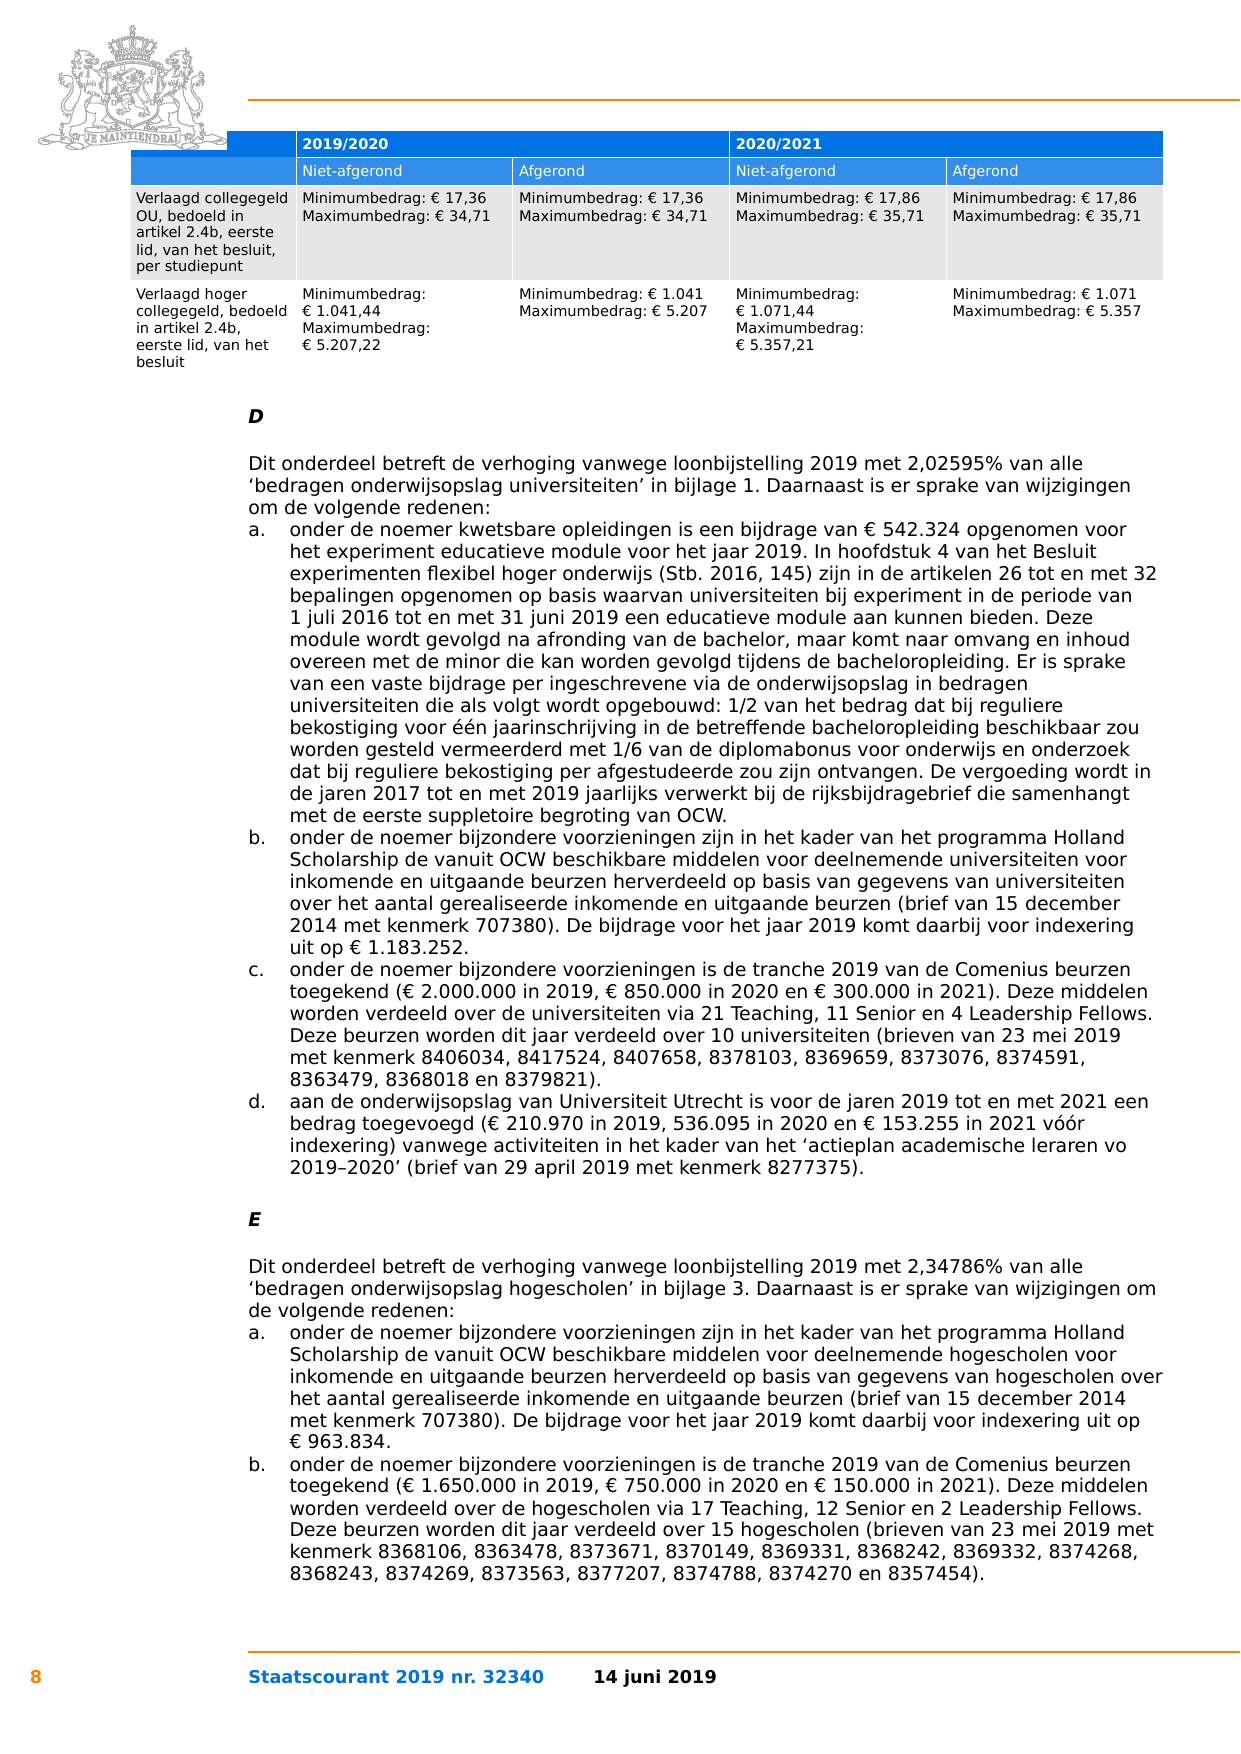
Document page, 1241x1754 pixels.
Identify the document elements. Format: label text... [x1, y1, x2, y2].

table_cell Verlaagd hoger collegegeld, bedoeld in artikel 2.4b, eerste lid, van het besluit [131, 281, 296, 375]
table_header 2019/2020 [297, 131, 729, 157]
table_cell Niet-afgerond [297, 158, 512, 185]
table_cell Minimumbedrag: € 17,36 Maximumbedrag: € 34,71 [297, 186, 512, 280]
table_cell Minimumbedrag: € 1.041,44 Maximumbedrag: € 5.207,22 [297, 281, 512, 375]
text a. onder de noemer bijzondere voorzieningen zijn in het kader van het programma Holland Scholarship de vanuit OCW beschikbare middelen voor deelnemende hogescholen voor inkomende en uitgaande beurzen herverdeeld op basis van gegevens van hogescholen over het aantal gerealiseerde inkomende en uitgaande beurzen (brief van 15 december 2014 met kenmerk 707380). De bijdrage voor het jaar 2019 komt daarbij voor indexering uit op € 963.834. [248, 1322, 1163, 1453]
text Dit onderdeel betreft de verhoging vanwege loonbijstelling 2019 met 2,02595% van alle ‘bedragen onderwijsopslag universiteiten’ in bijlage 1. Daarnaast is er sprake van wijzigingen om de volgende redenen: [248, 453, 1163, 519]
text Dit onderdeel betreft de verhoging vanwege loonbijstelling 2019 met 2,34786% van alle ‘bedragen onderwijsopslag hogescholen’ in bijlage 3. Daarnaast is er sprake van wijzigingen om de volgende redenen: [248, 1256, 1163, 1322]
text b. onder de noemer bijzondere voorzieningen zijn in het kader van het programma Holland Scholarship de vanuit OCW beschikbare middelen voor deelnemende universiteiten voor inkomende en uitgaande beurzen herverdeeld op basis van gegevens van universiteiten over het aantal gerealiseerde inkomende en uitgaande beurzen (brief van 15 december 2014 met kenmerk 707380). De bijdrage voor het jaar 2019 komt daarbij voor indexering uit op € 1.183.252. [248, 827, 1163, 959]
text c. onder de noemer bijzondere voorzieningen is de tranche 2019 van de Comenius beurzen toegekend (€ 2.000.000 in 2019, € 850.000 in 2020 en € 300.000 in 2021). Deze middelen worden verdeeld over de universiteiten via 21 Teaching, 11 Senior en 4 Leadership Fellows. Deze beurzen worden dit jaar verdeeld over 10 universiteiten (brieven van 23 mei 2019 met kenmerk 8406034, 8417524, 8407658, 8378103, 8369659, 8373076, 8374591, 8363479, 8368018 en 8379821). [248, 959, 1163, 1091]
table_cell Afgerond [513, 158, 729, 185]
text a. onder de noemer kwetsbare opleidingen is een bijdrage van € 542.324 opgenomen voor het experiment educatieve module voor het jaar 2019. In hoofdstuk 4 van het Besluit experimenten flexibel hoger onderwijs (Stb. 2016, 145) zijn in de artikelen 26 tot en met 32 bepalingen opgenomen op basis waarvan universiteiten bij experiment in de periode van 1 juli 2016 tot en met 31 juni 2019 een educatieve module aan kunnen bieden. Deze module wordt gevolgd na afronding van de bachelor, maar komt naar omvang en inhoud overeen met de minor die kan worden gevolgd tijdens de bacheloropleiding. Er is sprake van een vaste bijdrage per ingeschrevene via de onderwijsopslag in bedragen universiteiten die als volgt wordt opgebouwd: 1/2 van het bedrag dat bij reguliere bekostiging voor één jaarinschrijving in de betreffende bacheloropleiding beschikbaar zou worden gesteld vermeerderd met 1/6 van de diplomabonus voor onderwijs en onderzoek dat bij reguliere bekostiging per afgestudeerde zou zijn ontvangen. De vergoeding wordt in de jaren 2017 tot en met 2019 jaarlijks verwerkt bij de rijksbijdragebrief die samenhangt met de eerste suppletoire begroting van OCW. [248, 519, 1163, 827]
text b. onder de noemer bijzondere voorzieningen is de tranche 2019 van de Comenius beurzen toegekend (€ 1.650.000 in 2019, € 750.000 in 2020 en € 150.000 in 2021). Deze middelen worden verdeeld over de hogescholen via 17 Teaching, 12 Senior en 2 Leadership Fellows. Deze beurzen worden dit jaar verdeeld over 15 hogescholen (brieven van 23 mei 2019 met kenmerk 8368106, 8363478, 8373671, 8370149, 8369331, 8368242, 8369332, 8374268, 8368243, 8374269, 8373563, 8377207, 8374788, 8374270 en 8357454). [248, 1453, 1163, 1585]
table_cell Minimumbedrag: € 17,36 Maximumbedrag: € 34,71 [513, 186, 729, 280]
subtitle D [248, 406, 1163, 428]
table_cell Minimumbedrag: € 1.041 Maximumbedrag: € 5.207 [513, 281, 729, 375]
table_cell Minimumbedrag: € 17,86 Maximumbedrag: € 35,71 [947, 186, 1163, 280]
table_cell Verlaagd collegegeld OU, bedoeld in artikel 2.4b, eerste lid, van het besluit, per studiepunt [131, 186, 296, 280]
table_cell Afgerond [947, 158, 1163, 185]
table_cell Niet-afgerond [730, 158, 946, 185]
subtitle E [248, 1209, 1163, 1231]
table_cell Minimumbedrag: € 1.071 Maximumbedrag: € 5.357 [947, 281, 1163, 375]
table_cell Minimumbedrag: € 1.071,44 Maximumbedrag: € 5.357,21 [730, 281, 946, 375]
table_header [131, 131, 296, 157]
table_cell Minimumbedrag: € 17,86 Maximumbedrag: € 35,71 [730, 186, 946, 280]
text d. aan de onderwijsopslag van Universiteit Utrecht is voor de jaren 2019 tot en met 2021 een bedrag toegevoegd (€ 210.970 in 2019, 536.095 in 2020 en € 153.255 in 2021 vóór indexering) vanwege activiteiten in het kader van het ‘actieplan academische leraren vo 2019–2020’ (brief van 29 april 2019 met kenmerk 8277375). [248, 1091, 1163, 1179]
table_header 2020/2021 [730, 131, 1163, 157]
picture [38, 25, 227, 150]
